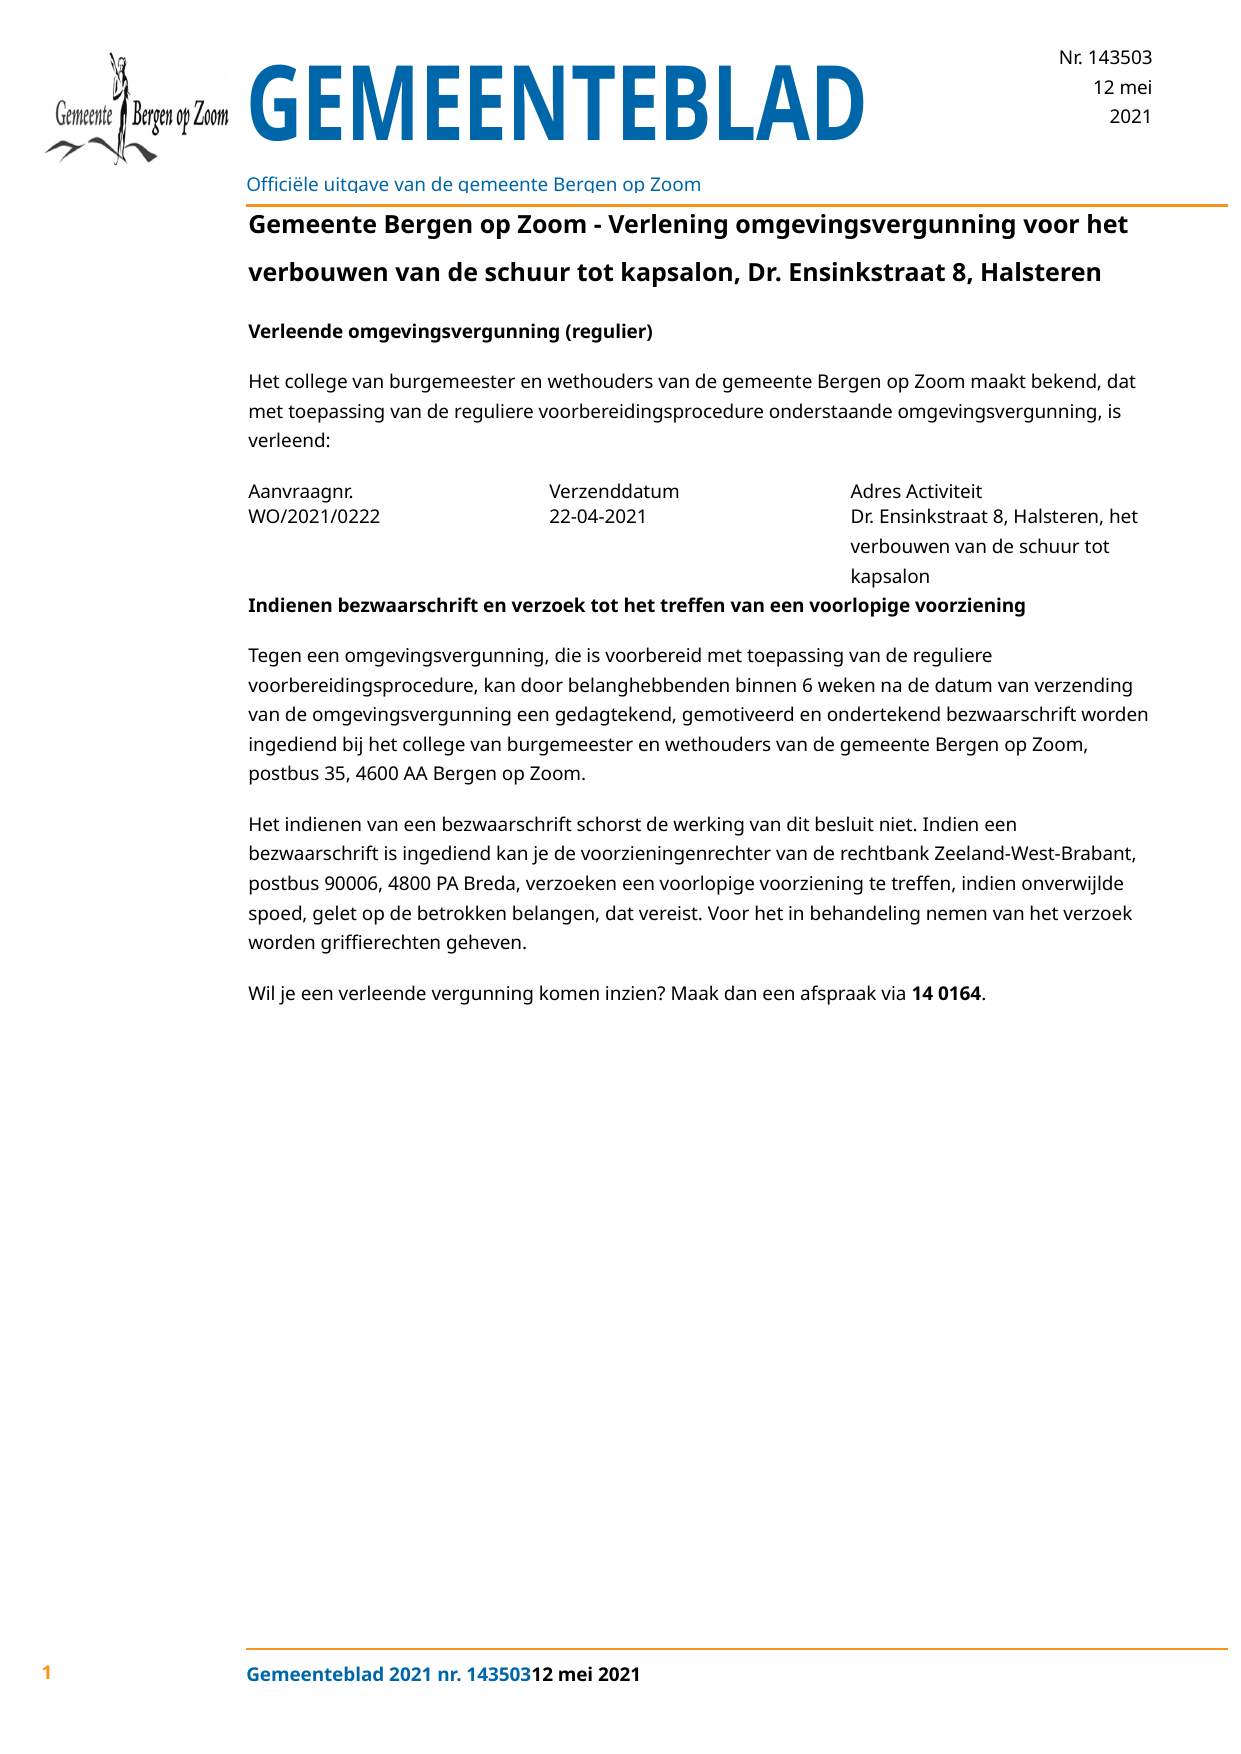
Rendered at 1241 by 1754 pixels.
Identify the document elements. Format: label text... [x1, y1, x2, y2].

table_header Adres Activiteit [850, 478, 1152, 504]
text Verleende omgevingsvergunning (regulier) [248, 318, 1152, 344]
table_cell WO/2021/0222 [248, 504, 549, 589]
table_cell 22-04-2021 [549, 504, 850, 589]
table_header Verzenddatum [549, 478, 850, 504]
text Gemeente Bergen op Zoom - Verlening omgevingsvergunning voor het verbouwen van de schuur tot kapsalon, Dr. Ensinkstraat 8, Halsteren [248, 207, 1152, 288]
table_cell Dr. Ensinkstraat 8, Halsteren, het verbouwen van de schuur tot kapsalon [850, 504, 1152, 589]
text Indienen bezwaarschrift en verzoek tot het treffen van een voorlopige voorziening [248, 592, 1152, 618]
picture [41, 47, 231, 172]
text Het indienen van een bezwaarschrift schorst de werking van dit besluit niet. Indien een bezwaarschrift is ingediend kan je de voorzieningenrechter van de rechtbank Zeeland-West-Brabant, postbus 90006, 4800 PA Breda, verzoeken een voorlopige voorziening te treffen, indien onverwijlde spoed, gelet op de betrokken belangen, dat vereist. Voor het in behandeling nemen van het verzoek worden griffierechten geheven. [248, 811, 1152, 955]
table_header Aanvraagnr. [248, 478, 549, 504]
text Wil je een verleende vergunning komen inzien? Maak dan een afspraak via 14 0164. [248, 980, 1152, 1006]
text Het college van burgemeester en wethouders van de gemeente Bergen op Zoom maakt bekend, dat met toepassing van de reguliere voorbereidingsprocedure onderstaande omgevingsvergunning, is verleend: [248, 368, 1152, 453]
text Tegen een omgevingsvergunning, die is voorbereid met toepassing van de reguliere voorbereidingsprocedure, kan door belanghebbenden binnen 6 weken na de datum van verzending van de omgevingsvergunning een gedagtekend, gemotiveerd en ondertekend bezwaarschrift worden ingediend bij het college van burgemeester en wethouders van de gemeente Bergen op Zoom, postbus 35, 4600 AA Bergen op Zoom. [248, 642, 1152, 786]
